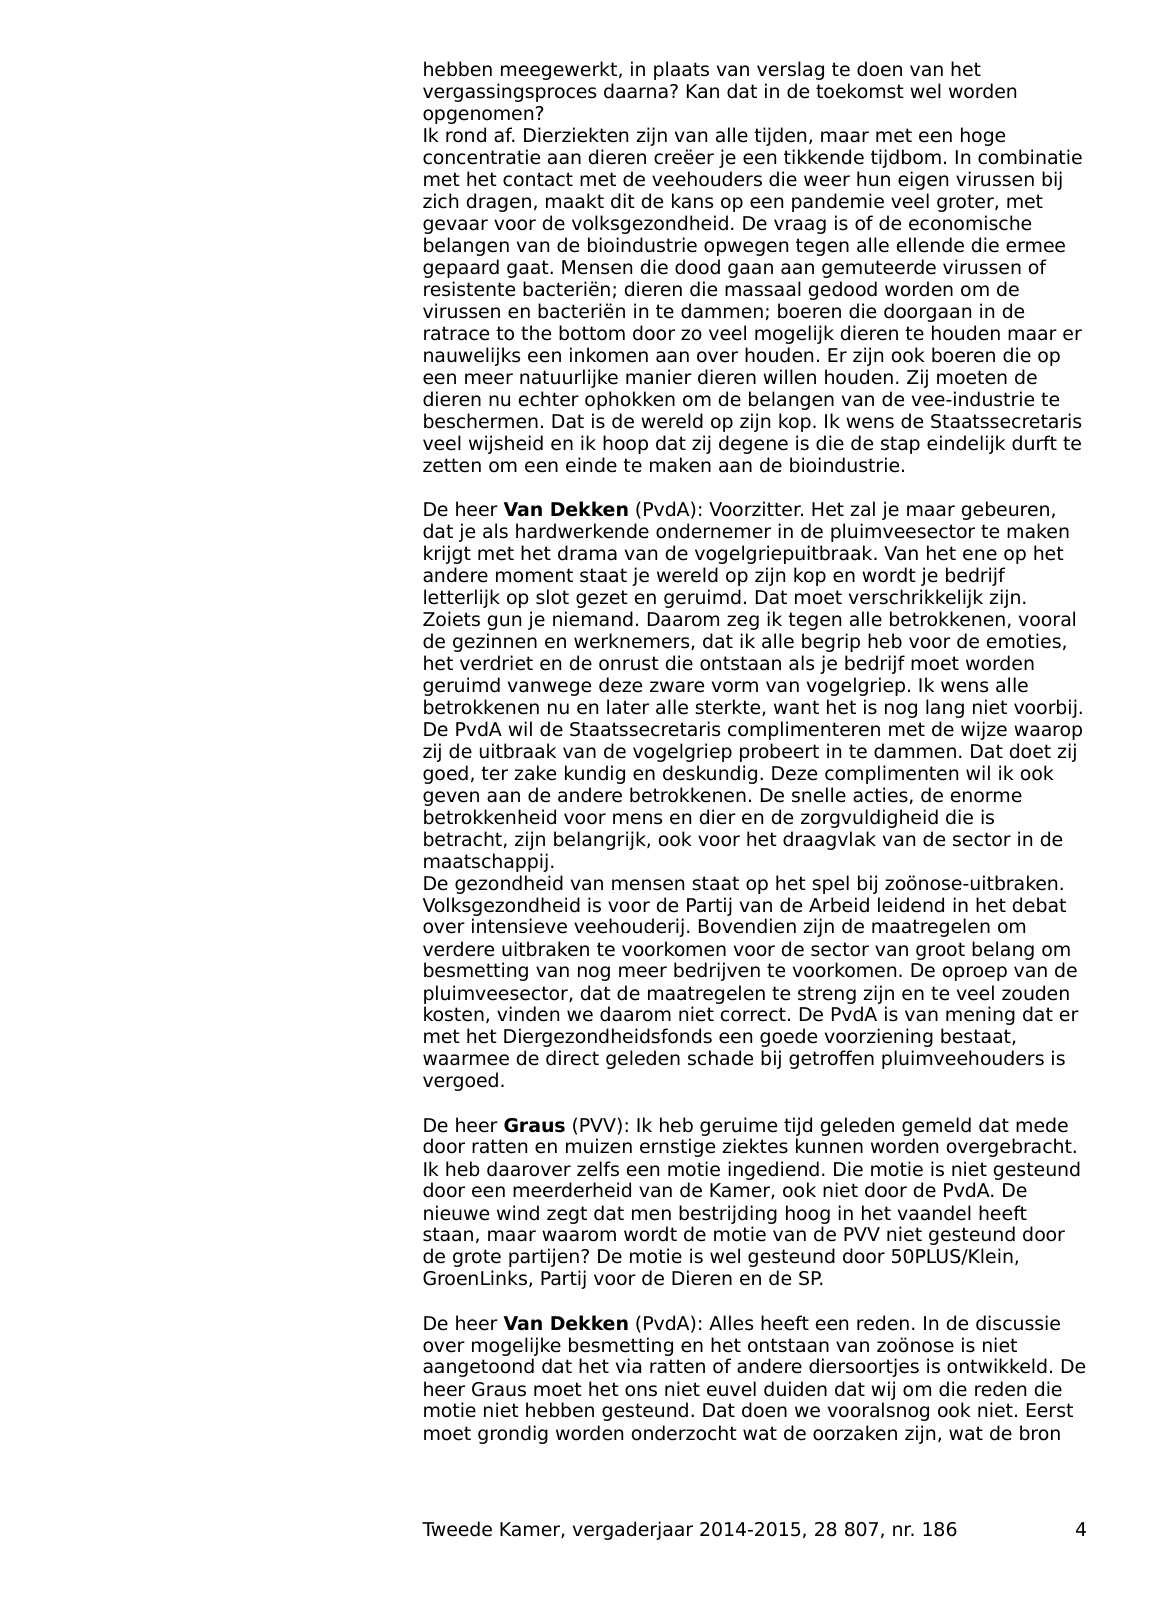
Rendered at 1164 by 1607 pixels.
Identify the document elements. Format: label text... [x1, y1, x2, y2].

text Ik rond af. Dierziekten zijn van alle tijden, maar met een hoge concentratie aan dieren creëer je een tikkende tijdbom. In combinatie met het contact met de veehouders die weer hun eigen virussen bij zich dragen, maakt dit de kans op een pandemie veel groter, met gevaar voor de volksgezondheid. De vraag is of de economische belangen van de bioindustrie opwegen tegen alle ellende die ermee gepaard gaat. Mensen die dood gaan aan gemuteerde virussen of resistente bacteriën; dieren die massaal gedood worden om de virussen en bacteriën in te dammen; boeren die doorgaan in de ratrace to the bottom door zo veel mogelijk dieren te houden maar er nauwelijks een inkomen aan over houden. Er zijn ook boeren die op een meer natuurlijke manier dieren willen houden. Zij moeten de dieren nu echter ophokken om de belangen van de vee-industrie te beschermen. Dat is de wereld op zijn kop. Ik wens de Staatssecretaris veel wijsheid en ik hoop dat zij degene is die de stap eindelijk durft te zetten om een einde te maken aan de bioindustrie. [422, 125, 1087, 477]
text De heer Van Dekken (PvdA): Voorzitter. Het zal je maar gebeuren, dat je als hardwerkende ondernemer in de pluimveesector te maken krijgt met het drama van de vogelgriepuitbraak. Van het ene op het andere moment staat je wereld op zijn kop en wordt je bedrijf letterlijk op slot gezet en geruimd. Dat moet verschrikkelijk zijn. Zoiets gun je niemand. Daarom zeg ik tegen alle betrokkenen, vooral de gezinnen en werknemers, dat ik alle begrip heb voor de emoties, het verdriet en de onrust die ontstaan als je bedrijf moet worden geruimd vanwege deze zware vorm van vogelgriep. Ik wens alle betrokkenen nu en later alle sterkte, want het is nog lang niet voorbij. [422, 499, 1087, 719]
text De PvdA wil de Staatssecretaris complimenteren met de wijze waarop zij de uitbraak van de vogelgriep probeert in te dammen. Dat doet zij goed, ter zake kundig en deskundig. Deze complimenten wil ik ook geven aan de andere betrokkenen. De snelle acties, de enorme betrokkenheid voor mens en dier en de zorgvuldigheid die is betracht, zijn belangrijk, ook voor het draagvlak van de sector in de maatschappij. [422, 719, 1087, 872]
text De gezondheid van mensen staat op het spel bij zoönose-uitbraken. Volksgezondheid is voor de Partij van de Arbeid leidend in het debat over intensieve veehouderij. Bovendien zijn de maatregelen om verdere uitbraken te voorkomen voor de sector van groot belang om besmetting van nog meer bedrijven te voorkomen. De oproep van de pluimveesector, dat de maatregelen te streng zijn en te veel zouden kosten, vinden we daarom niet correct. De PvdA is van mening dat er met het Diergezondheidsfonds een goede voorziening bestaat, waarmee de direct geleden schade bij getroffen pluimveehouders is vergoed. [422, 872, 1087, 1092]
text De heer Van Dekken (PvdA): Alles heeft een reden. In de discussie over mogelijke besmetting en het ontstaan van zoönose is niet aangetoond dat het via ratten of andere diersoortjes is ontwikkeld. De heer Graus moet het ons niet euvel duiden dat wij om die reden die motie niet hebben gesteund. Dat doen we vooralsnog ook niet. Eerst moet grondig worden onderzocht wat de oorzaken zijn, wat de bron [422, 1312, 1087, 1444]
text hebben meegewerkt, in plaats van verslag te doen van het vergassingsproces daarna? Kan dat in de toekomst wel worden opgenomen? [422, 59, 1087, 125]
text De heer Graus (PVV): Ik heb geruime tijd geleden gemeld dat mede door ratten en muizen ernstige ziektes kunnen worden overgebracht. Ik heb daarover zelfs een motie ingediend. Die motie is niet gesteund door een meerderheid van de Kamer, ook niet door de PvdA. De nieuwe wind zegt dat men bestrijding hoog in het vaandel heeft staan, maar waarom wordt de motie van de PVV niet gesteund door de grote partijen? De motie is wel gesteund door 50PLUS/Klein, GroenLinks, Partij voor de Dieren en de SP. [422, 1114, 1087, 1290]
